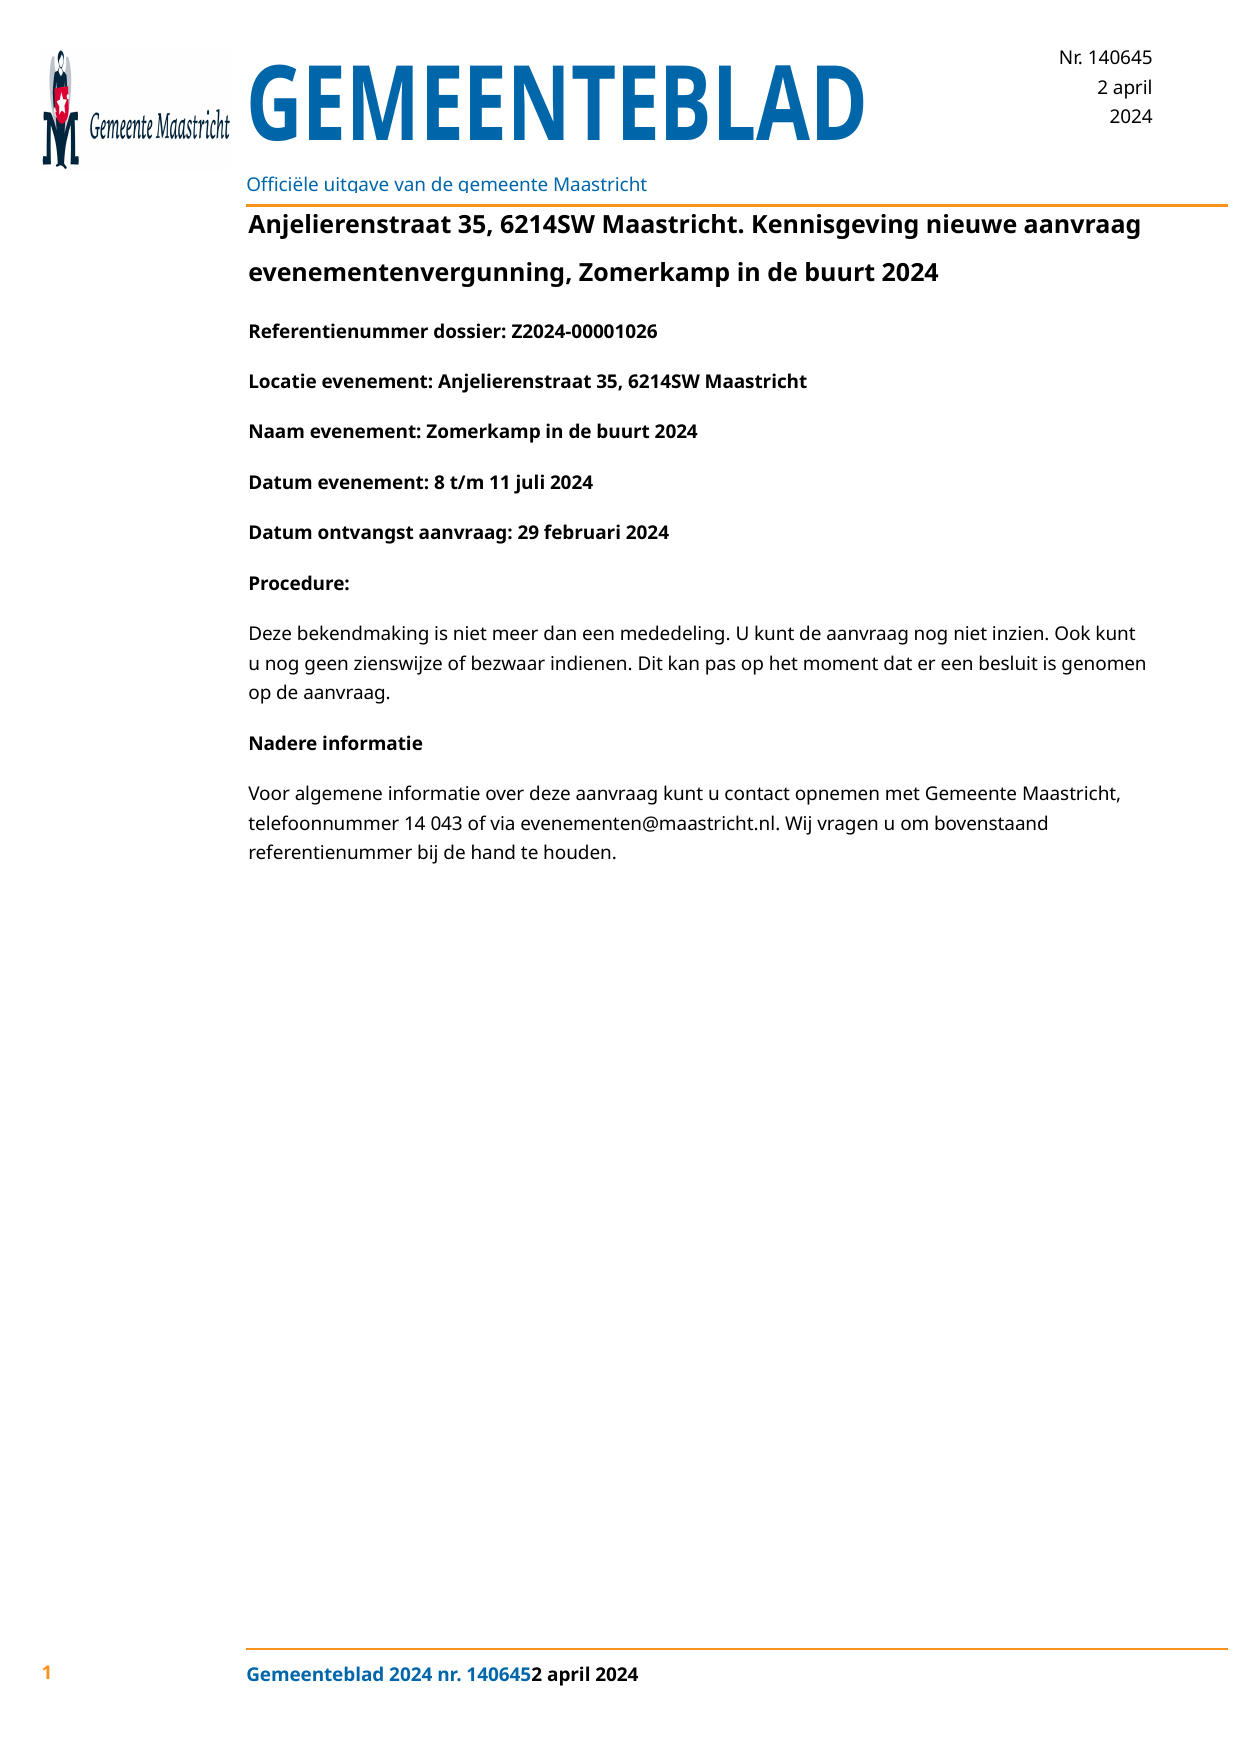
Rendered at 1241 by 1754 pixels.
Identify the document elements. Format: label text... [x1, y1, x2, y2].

text Referentienummer dossier: Z2024-00001026 [248, 318, 1152, 344]
text Anjelierenstraat 35, 6214SW Maastricht. Kennisgeving nieuwe aanvraag evenementenvergunning, Zomerkamp in de buurt 2024 [248, 207, 1152, 288]
text Nadere informatie [248, 730, 1152, 756]
text Datum ontvangst aanvraag: 29 februari 2024 [248, 519, 1152, 545]
picture [41, 47, 231, 172]
text Deze bekendmaking is niet meer dan een mededeling. U kunt de aanvraag nog niet inzien. Ook kunt u nog geen zienswijze of bezwaar indienen. Dit kan pas op het moment dat er een besluit is genomen op de aanvraag. [248, 620, 1152, 705]
text Procedure: [248, 570, 1152, 596]
text Voor algemene informatie over deze aanvraag kunt u contact opnemen met Gemeente Maastricht, telefoonnummer 14 043 of via evenementen@maastricht.nl. Wij vragen u om bovenstaand referentienummer bij de hand te houden. [248, 780, 1152, 865]
text Naam evenement: Zomerkamp in de buurt 2024 [248, 419, 1152, 444]
text Locatie evenement: Anjelierenstraat 35, 6214SW Maastricht [248, 368, 1152, 394]
text Datum evenement: 8 t/m 11 juli 2024 [248, 469, 1152, 495]
